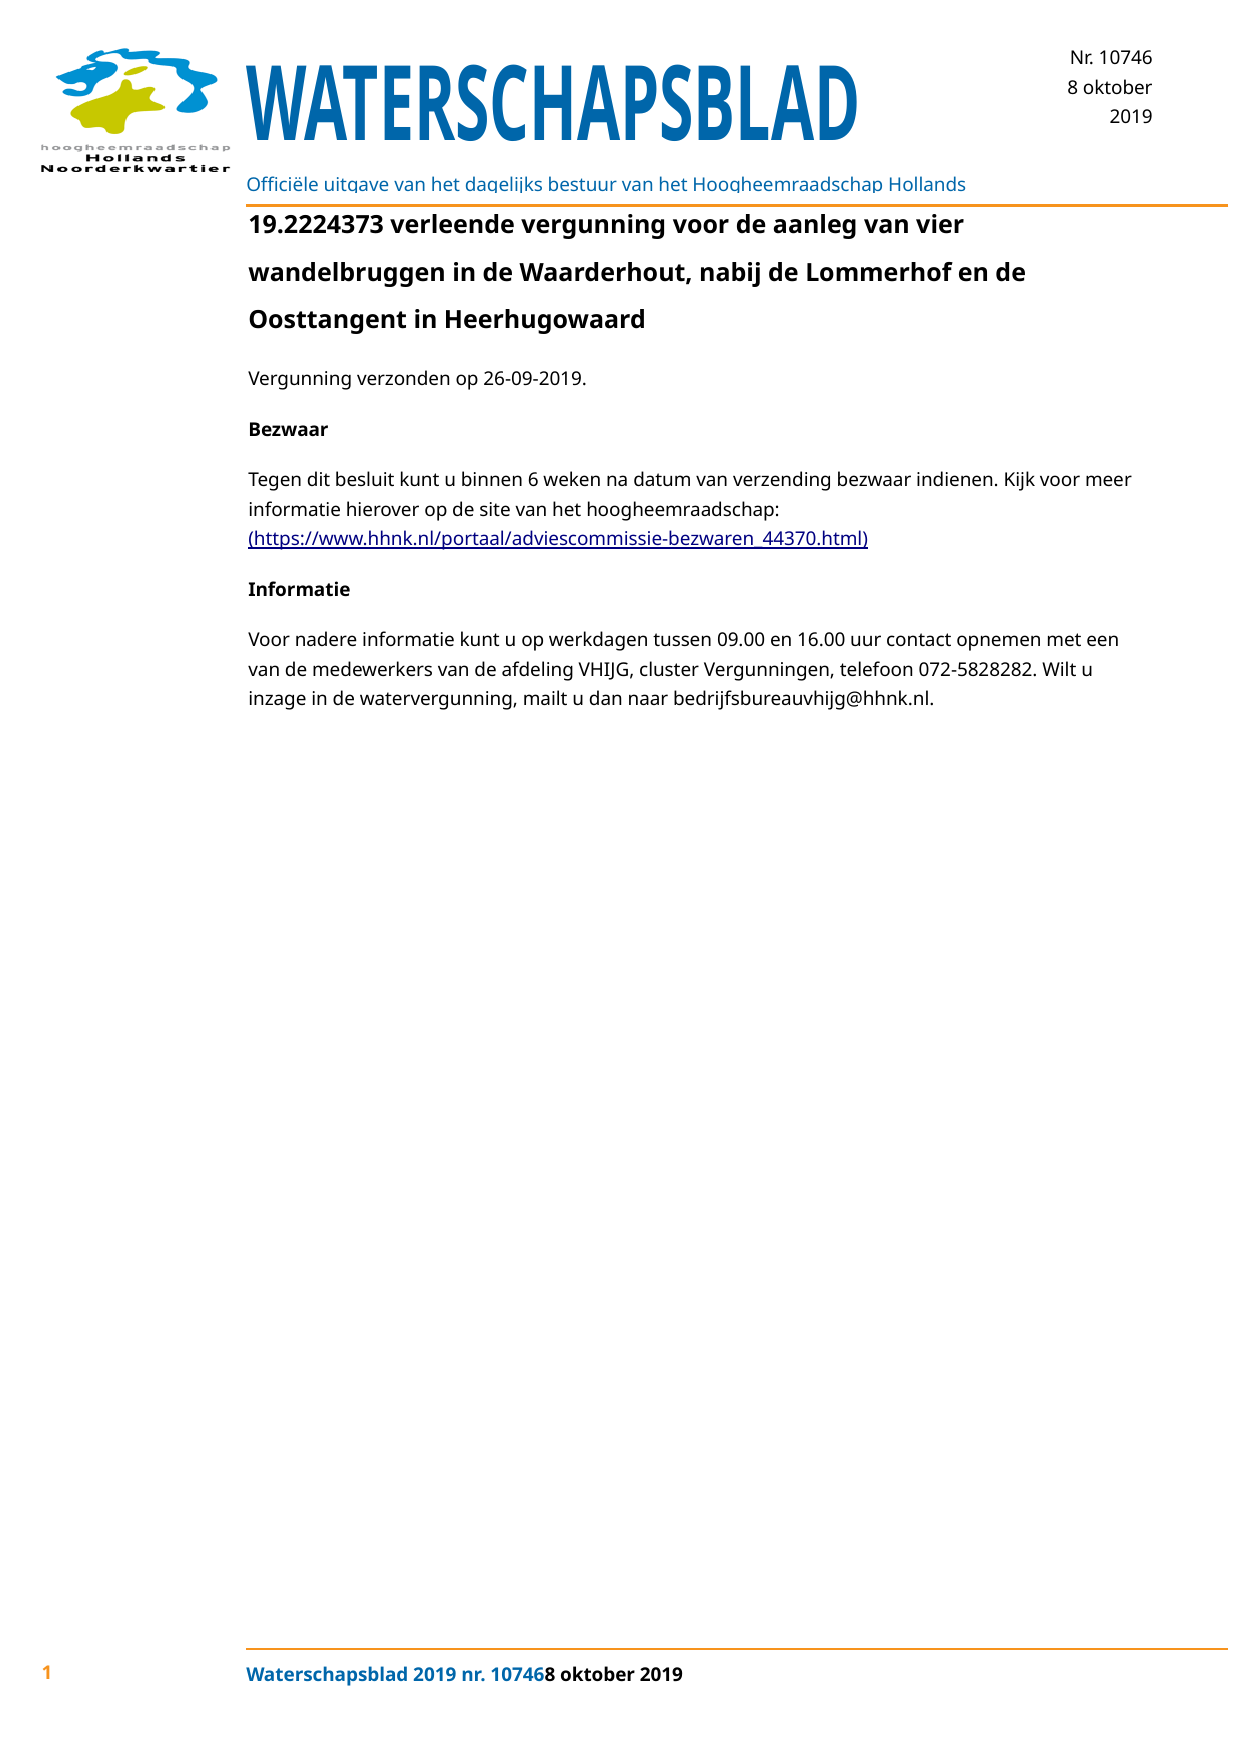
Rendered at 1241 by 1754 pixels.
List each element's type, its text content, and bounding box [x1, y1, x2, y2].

text Tegen dit besluit kunt u binnen 6 weken na datum van verzending bezwaar indienen. Kijk voor meer informatie hierover op de site van het hoogheemraadschap: (https://www.hhnk.nl/portaal/adviescommissie-bezwaren_44370.html) [248, 466, 1152, 551]
text Vergunning verzonden op 26-09-2019. [248, 366, 1152, 391]
text 19.2224373 verleende vergunning voor de aanleg van vier wandelbruggen in de Waarderhout, nabij de Lommerhof en de Oosttangent in Heerhugowaard [248, 207, 1152, 336]
text Bezwaar [248, 416, 1152, 442]
text Voor nadere informatie kunt u op werkdagen tussen 09.00 en 16.00 uur contact opnemen met een van de medewerkers van de afdeling VHIJG, cluster Vergunningen, telefoon 072-5828282. Wilt u inzage in de watervergunning, mailt u dan naar bedrijfsbureauvhijg@hhnk.nl. [248, 626, 1152, 711]
picture [41, 47, 231, 172]
text Informatie [248, 576, 1152, 602]
